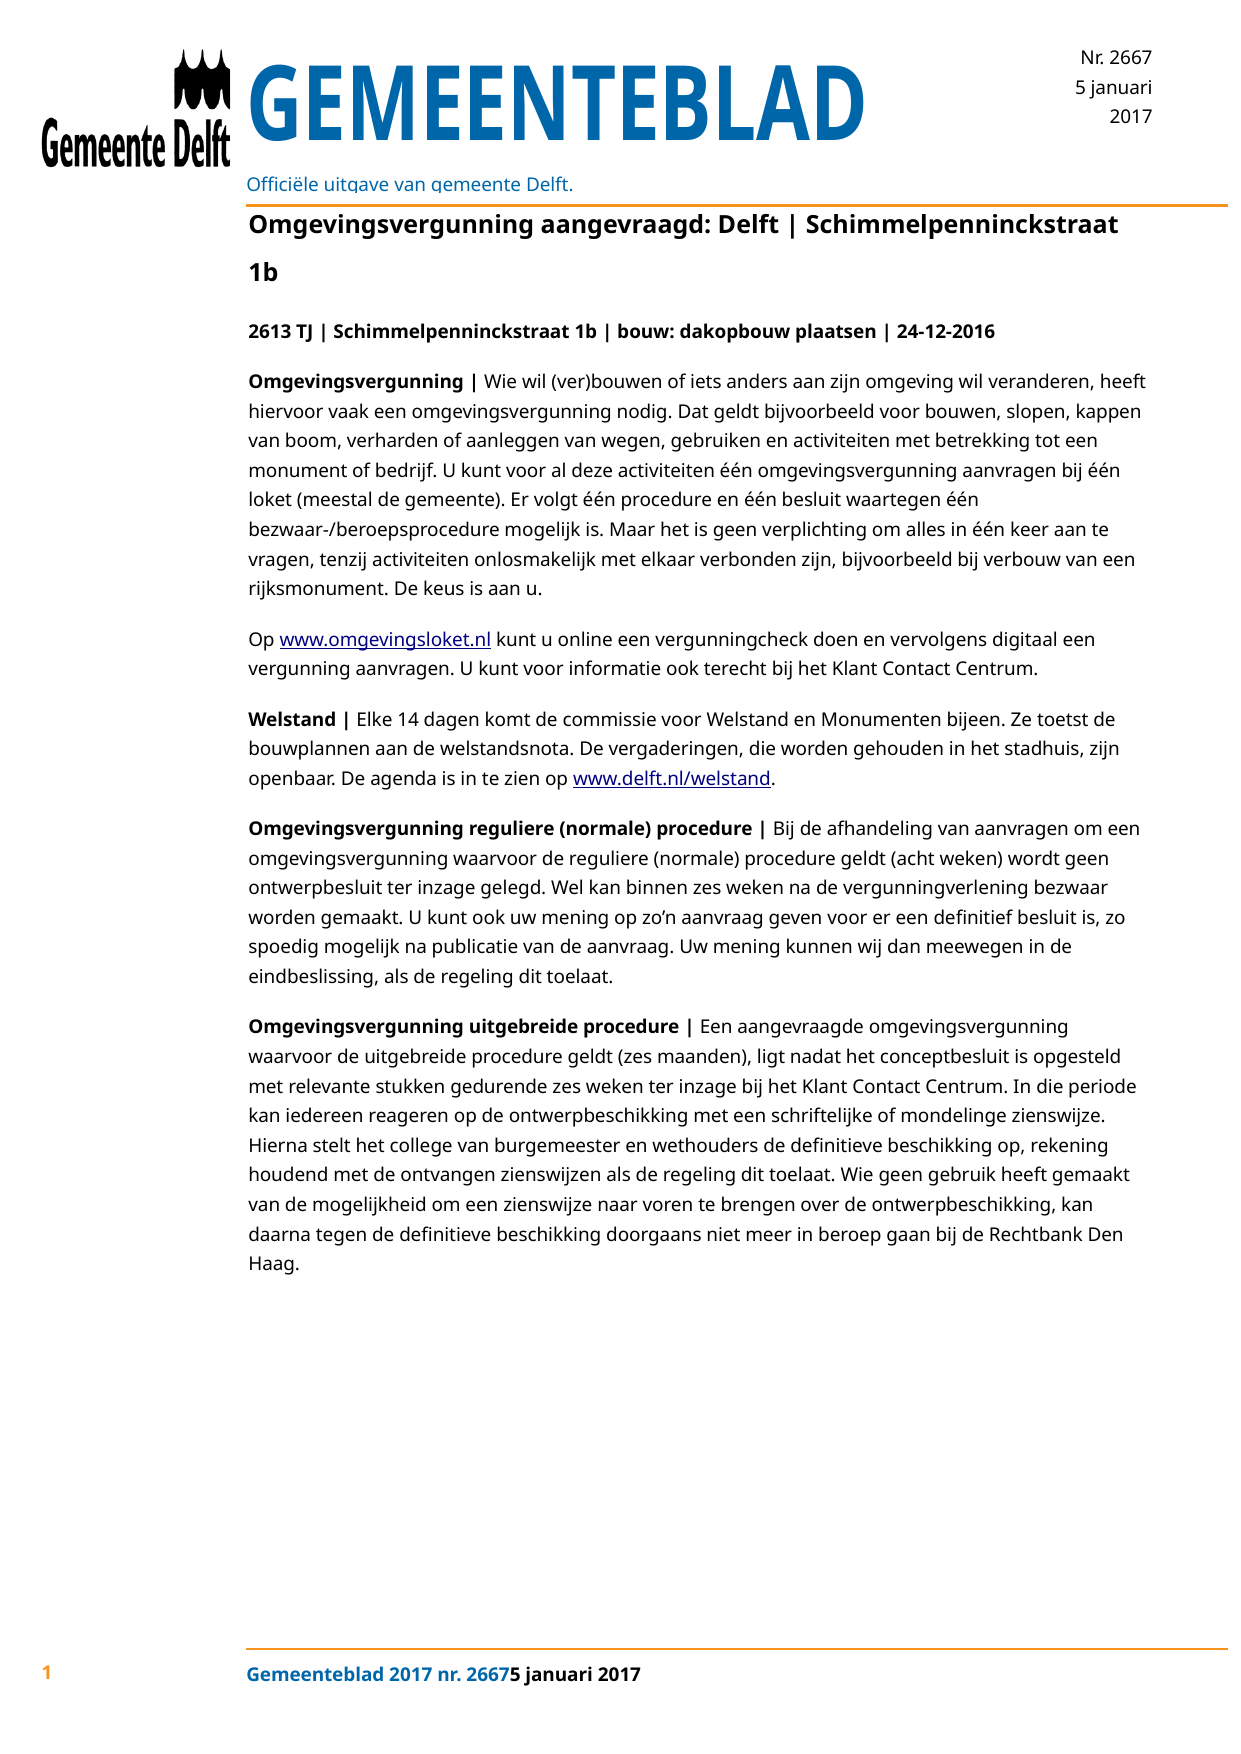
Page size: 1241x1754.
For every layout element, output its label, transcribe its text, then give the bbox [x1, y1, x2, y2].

text Omgevingsvergunning | Wie wil (ver)bouwen of iets anders aan zijn omgeving wil veranderen, heeft hiervoor vaak een omgevingsvergunning nodig. Dat geldt bijvoorbeeld voor bouwen, slopen, kappen van boom, verharden of aanleggen van wegen, gebruiken en activiteiten met betrekking tot een monument of bedrijf. U kunt voor al deze activiteiten één omgevingsvergunning aanvragen bij één loket (meestal de gemeente). Er volgt één procedure en één besluit waartegen één bezwaar-/beroepsprocedure mogelijk is. Maar het is geen verplichting om alles in één keer aan te vragen, tenzij activiteiten onlosmakelijk met elkaar verbonden zijn, bijvoorbeeld bij verbouw van een rijksmonument. De keus is aan u. [248, 368, 1152, 601]
text Omgevingsvergunning reguliere (normale) procedure | Bij de afhandeling van aanvragen om een omgevingsvergunning waarvoor de reguliere (normale) procedure geldt (acht weken) wordt geen ontwerpbesluit ter inzage gelegd. Wel kan binnen zes weken na de vergunningverlening bezwaar worden gemaakt. U kunt ook uw mening op zo’n aanvraag geven voor er een definitief besluit is, zo spoedig mogelijk na publicatie van de aanvraag. Uw mening kunnen wij dan meewegen in de eindbeslissing, als de regeling dit toelaat. [248, 815, 1152, 989]
text Op www.omgevingsloket.nl kunt u online een vergunningcheck doen en vervolgens digitaal een vergunning aanvragen. U kunt voor informatie ook terecht bij het Klant Contact Centrum. [248, 626, 1152, 681]
picture [41, 47, 231, 172]
text 2613 TJ | Schimmelpenninckstraat 1b | bouw: dakopbouw plaatsen | 24-12-2016 [248, 318, 1152, 344]
text Omgevingsvergunning aangevraagd: Delft | Schimmelpenninckstraat 1b [248, 207, 1152, 288]
text Omgevingsvergunning uitgebreide procedure | Een aangevraagde omgevingsvergunning waarvoor de uitgebreide procedure geldt (zes maanden), ligt nadat het conceptbesluit is opgesteld met relevante stukken gedurende zes weken ter inzage bij het Klant Contact Centrum. In die periode kan iedereen reageren op de ontwerpbeschikking met een schriftelijke of mondelinge zienswijze. Hierna stelt het college van burgemeester en wethouders de definitieve beschikking op, rekening houdend met de ontvangen zienswijzen als de regeling dit toelaat. Wie geen gebruik heeft gemaakt van de mogelijkheid om een zienswijze naar voren te brengen over de ontwerpbeschikking, kan daarna tegen de definitieve beschikking doorgaans niet meer in beroep gaan bij de Rechtbank Den Haag. [248, 1014, 1152, 1276]
text Welstand | Elke 14 dagen komt de commissie voor Welstand en Monumenten bijeen. Ze toetst de bouwplannen aan de welstandsnota. De vergaderingen, die worden gehouden in het stadhuis, zijn openbaar. De agenda is in te zien op www.delft.nl/welstand. [248, 706, 1152, 791]
